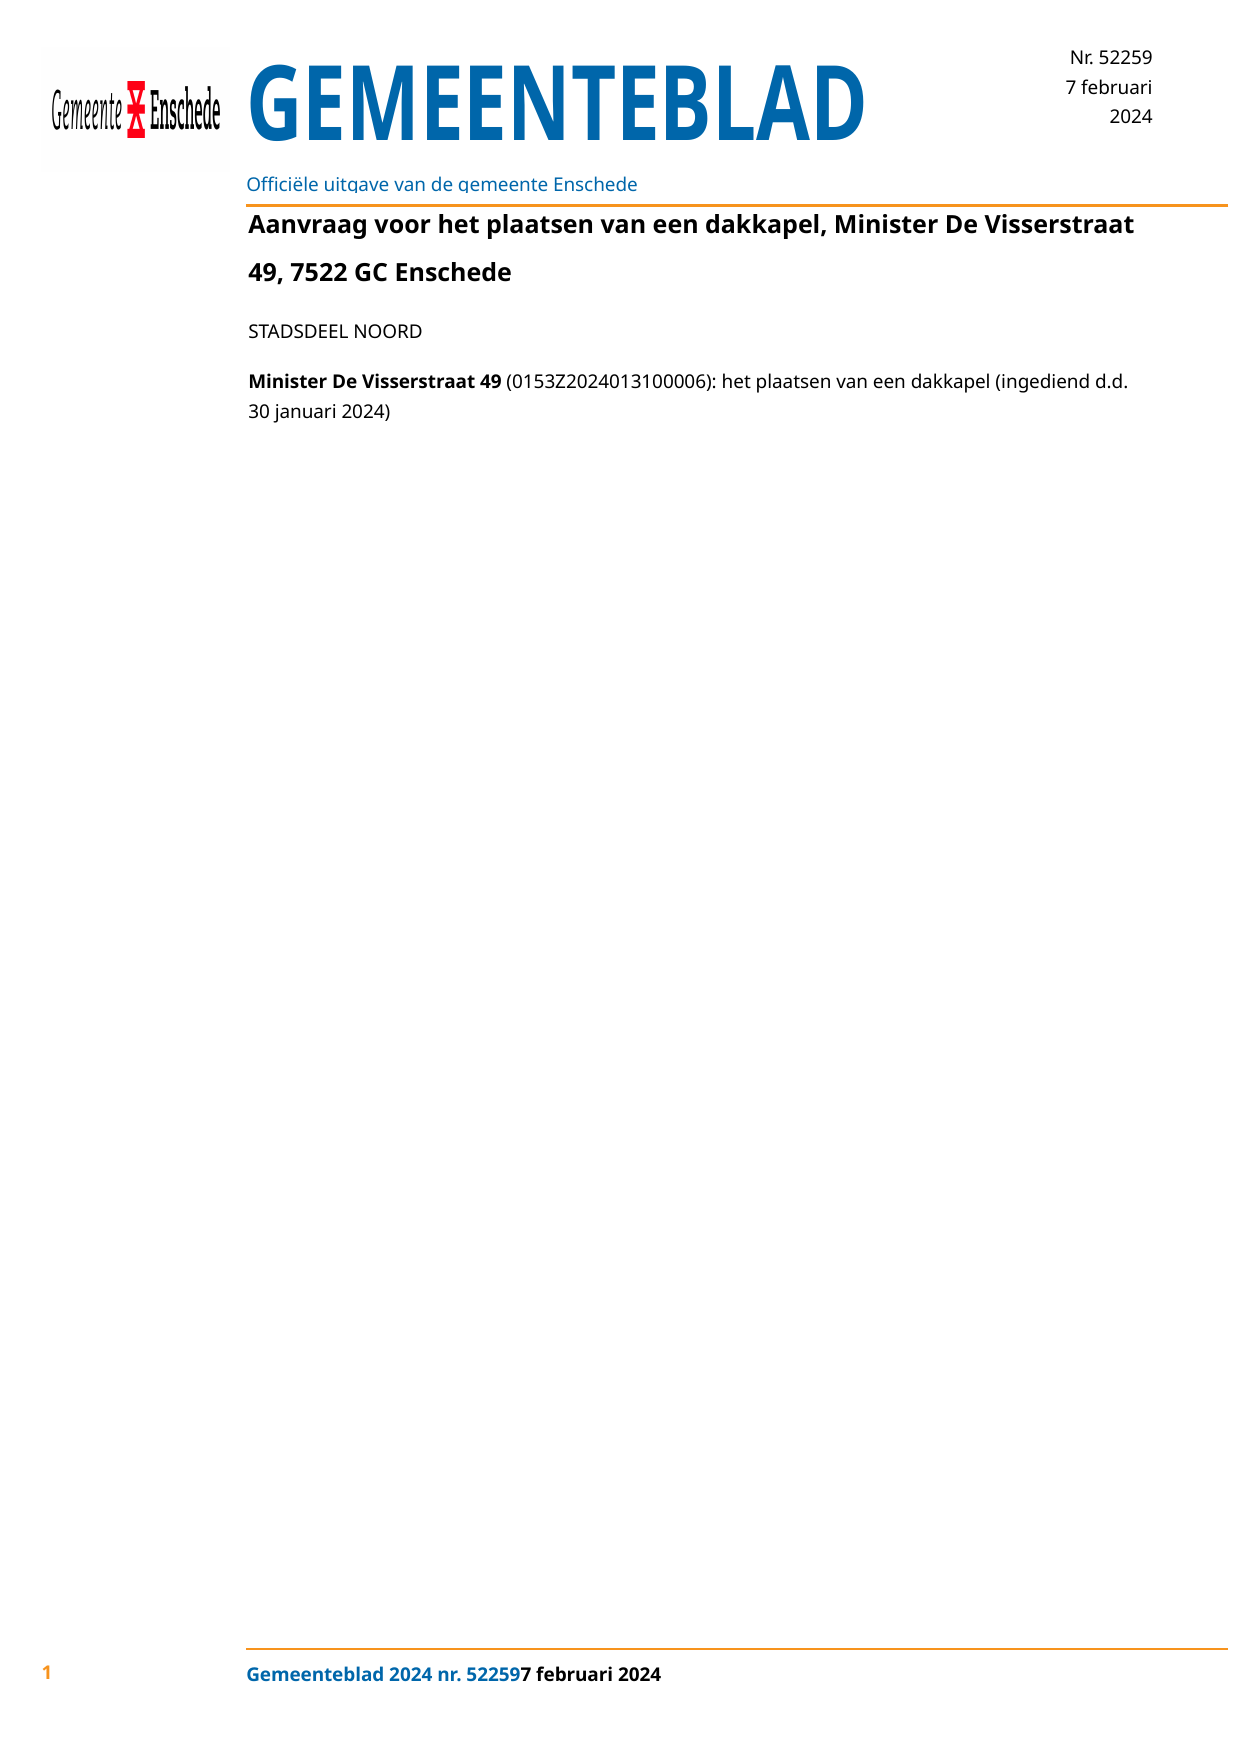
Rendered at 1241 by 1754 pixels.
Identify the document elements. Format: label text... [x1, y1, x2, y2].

text Minister De Visserstraat 49 (0153Z2024013100006): het plaatsen van een dakkapel (ingediend d.d. 30 januari 2024) [248, 368, 1152, 424]
text Aanvraag voor het plaatsen van een dakkapel, Minister De Visserstraat 49, 7522 GC Enschede [248, 207, 1152, 288]
text STADSDEEL NOORD [248, 318, 1152, 344]
picture [41, 47, 231, 172]
